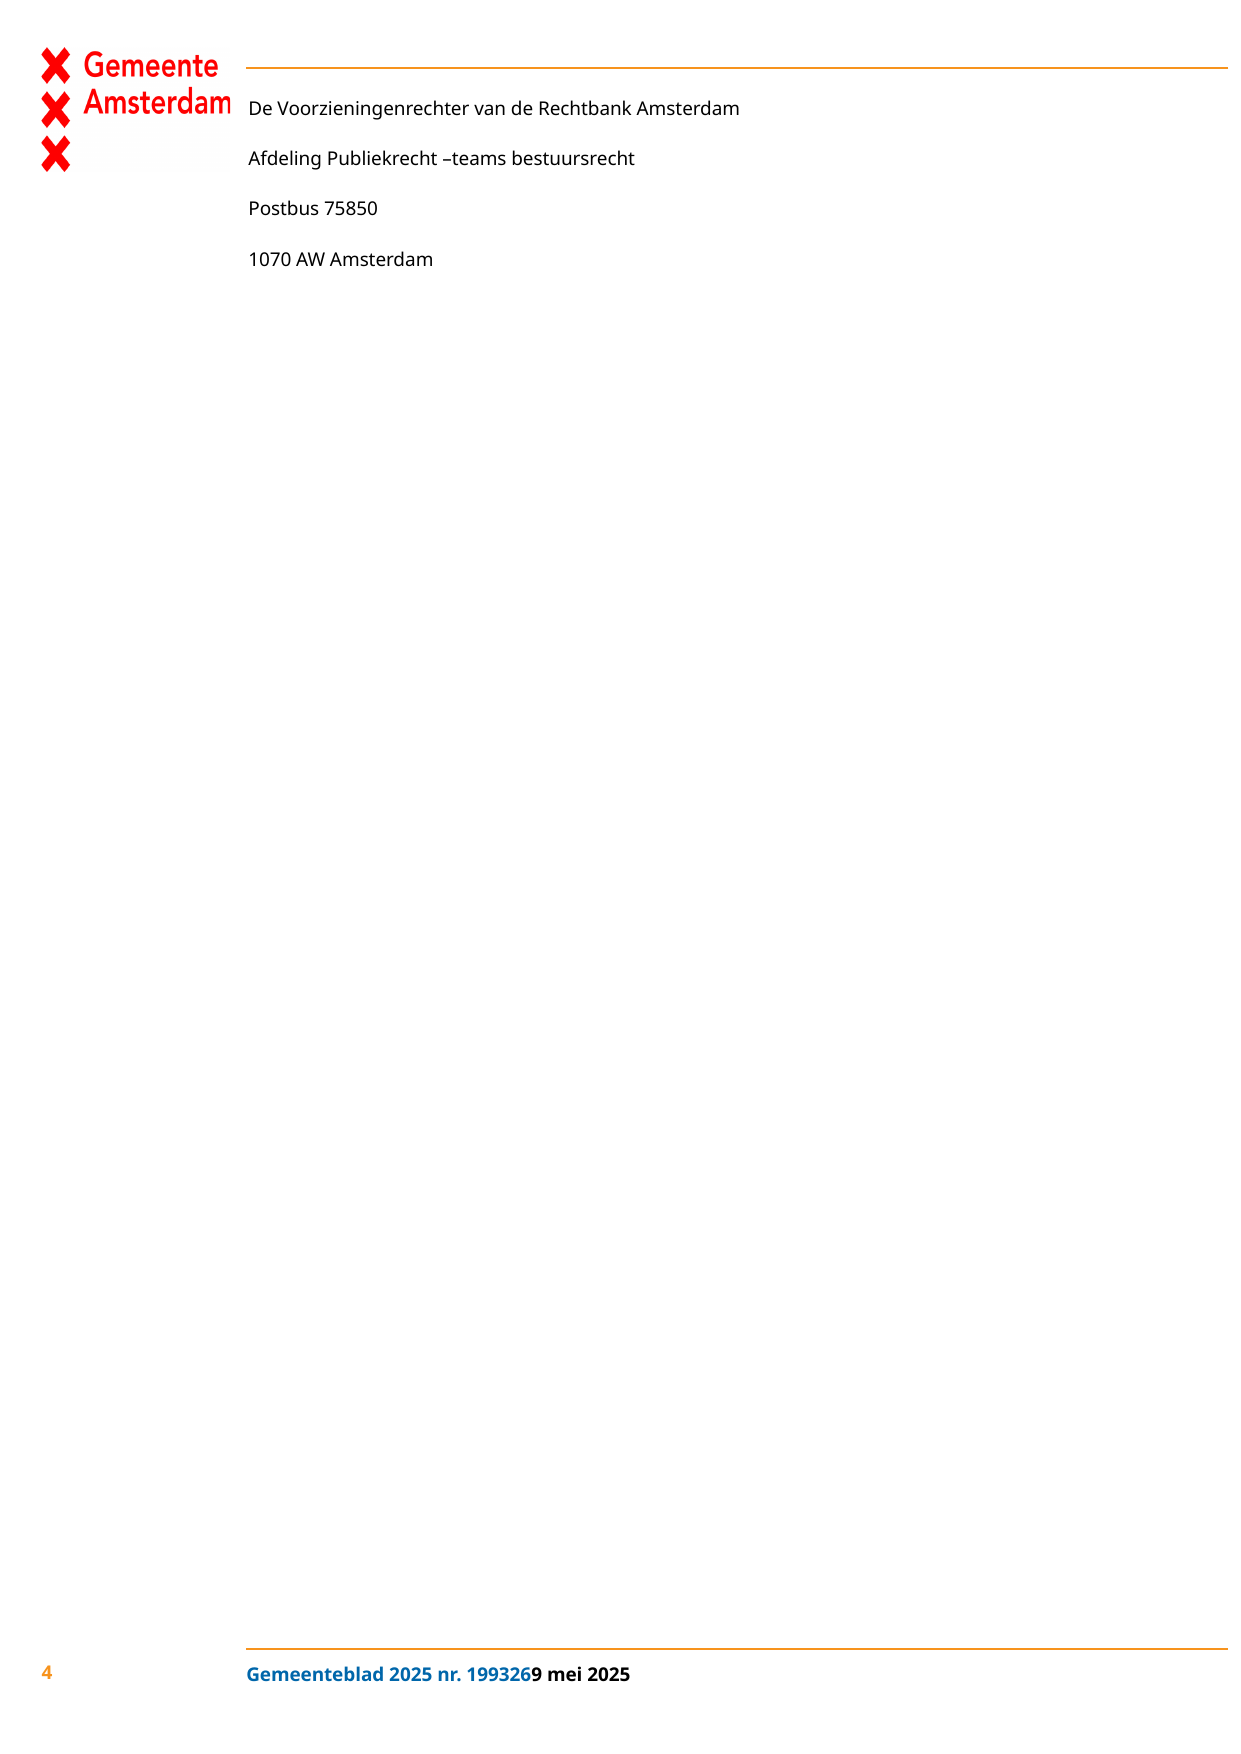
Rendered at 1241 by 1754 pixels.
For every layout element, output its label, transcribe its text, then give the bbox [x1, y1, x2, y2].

text 1070 AW Amsterdam [248, 246, 1152, 272]
text Postbus 75850 [248, 196, 1152, 221]
picture [41, 47, 231, 172]
text Afdeling Publiekrecht –teams bestuursrecht [248, 145, 1152, 171]
text De Voorzieningenrechter van de Rechtbank Amsterdam [248, 95, 1152, 121]
